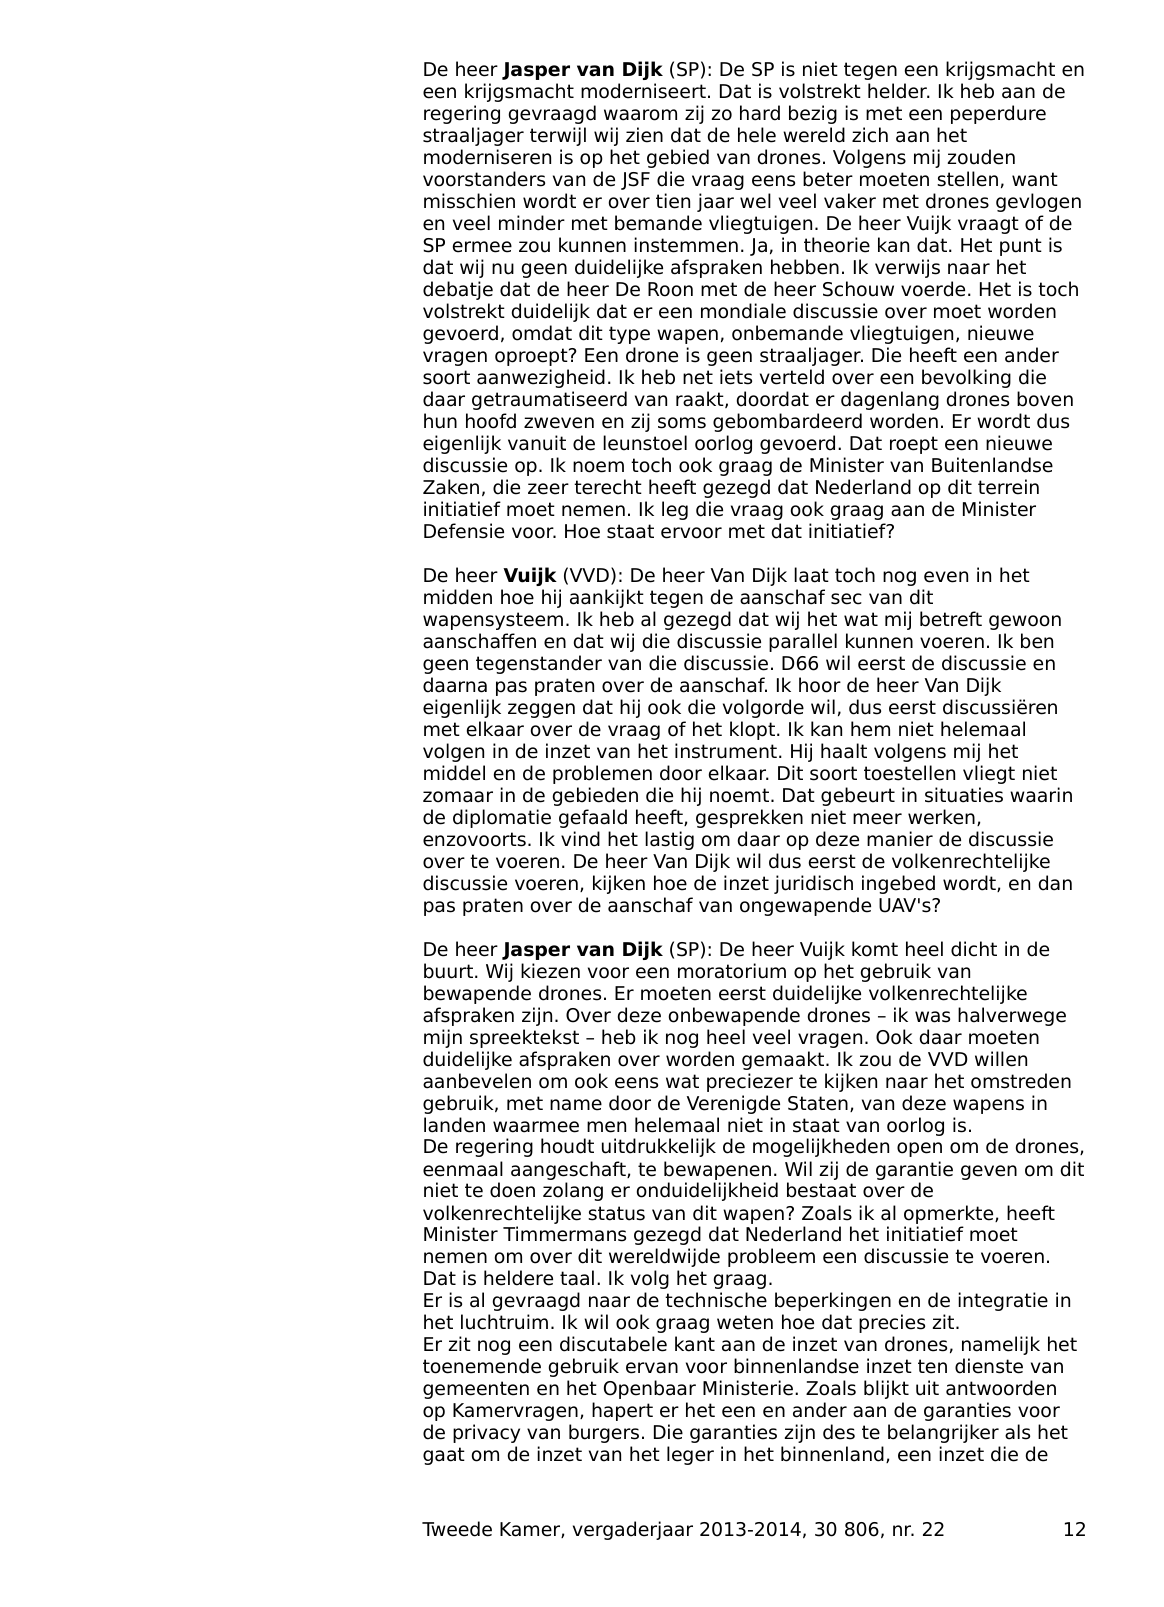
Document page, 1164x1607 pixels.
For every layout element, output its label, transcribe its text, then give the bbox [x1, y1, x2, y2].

text De regering houdt uitdrukkelijk de mogelijkheden open om de drones, eenmaal aangeschaft, te bewapenen. Wil zij de garantie geven om dit niet te doen zolang er onduidelijkheid bestaat over de volkenrechtelijke status van dit wapen? Zoals ik al opmerkte, heeft Minister Timmermans gezegd dat Nederland het initiatief moet nemen om over dit wereldwijde probleem een discussie te voeren. Dat is heldere taal. Ik volg het graag. [422, 1136, 1087, 1290]
text De heer Vuijk (VVD): De heer Van Dijk laat toch nog even in het midden hoe hij aankijkt tegen de aanschaf sec van dit wapensysteem. Ik heb al gezegd dat wij het wat mij betreft gewoon aanschaffen en dat wij die discussie parallel kunnen voeren. Ik ben geen tegenstander van die discussie. D66 wil eerst de discussie en daarna pas praten over de aanschaf. Ik hoor de heer Van Dijk eigenlijk zeggen dat hij ook die volgorde wil, dus eerst discussiëren met elkaar over de vraag of het klopt. Ik kan hem niet helemaal volgen in de inzet van het instrument. Hij haalt volgens mij het middel en de problemen door elkaar. Dit soort toestellen vliegt niet zomaar in de gebieden die hij noemt. Dat gebeurt in situaties waarin de diplomatie gefaald heeft, gesprekken niet meer werken, enzovoorts. Ik vind het lastig om daar op deze manier de discussie over te voeren. De heer Van Dijk wil dus eerst de volkenrechtelijke discussie voeren, kijken hoe de inzet juridisch ingebed wordt, en dan pas praten over de aanschaf van ongewapende UAV's? [422, 565, 1087, 916]
text Er is al gevraagd naar de technische beperkingen en de integratie in het luchtruim. Ik wil ook graag weten hoe dat precies zit. [422, 1290, 1087, 1334]
text De heer Jasper van Dijk (SP): De heer Vuijk komt heel dicht in de buurt. Wij kiezen voor een moratorium op het gebruik van bewapende drones. Er moeten eerst duidelijke volkenrechtelijke afspraken zijn. Over deze onbewapende drones – ik was halverwege mijn spreektekst – heb ik nog heel veel vragen. Ook daar moeten duidelijke afspraken over worden gemaakt. Ik zou de VVD willen aanbevelen om ook eens wat preciezer te kijken naar het omstreden gebruik, met name door de Verenigde Staten, van deze wapens in landen waarmee men helemaal niet in staat van oorlog is. [422, 939, 1087, 1136]
text Er zit nog een discutabele kant aan de inzet van drones, namelijk het toenemende gebruik ervan voor binnenlandse inzet ten dienste van gemeenten en het Openbaar Ministerie. Zoals blijkt uit antwoorden op Kamervragen, hapert er het een en ander aan de garanties voor de privacy van burgers. Die garanties zijn des te belangrijker als het gaat om de inzet van het leger in het binnenland, een inzet die de [422, 1334, 1087, 1466]
text De heer Jasper van Dijk (SP): De SP is niet tegen een krijgsmacht en een krijgsmacht moderniseert. Dat is volstrekt helder. Ik heb aan de regering gevraagd waarom zij zo hard bezig is met een peperdure straaljager terwijl wij zien dat de hele wereld zich aan het moderniseren is op het gebied van drones. Volgens mij zouden voorstanders van de JSF die vraag eens beter moeten stellen, want misschien wordt er over tien jaar wel veel vaker met drones gevlogen en veel minder met bemande vliegtuigen. De heer Vuijk vraagt of de SP ermee zou kunnen instemmen. Ja, in theorie kan dat. Het punt is dat wij nu geen duidelijke afspraken hebben. Ik verwijs naar het debatje dat de heer De Roon met de heer Schouw voerde. Het is toch volstrekt duidelijk dat er een mondiale discussie over moet worden gevoerd, omdat dit type wapen, onbemande vliegtuigen, nieuwe vragen oproept? Een drone is geen straaljager. Die heeft een ander soort aanwezigheid. Ik heb net iets verteld over een bevolking die daar getraumatiseerd van raakt, doordat er dagenlang drones boven hun hoofd zweven en zij soms gebombardeerd worden. Er wordt dus eigenlijk vanuit de leunstoel oorlog gevoerd. Dat roept een nieuwe discussie op. Ik noem toch ook graag de Minister van Buitenlandse Zaken, die zeer terecht heeft gezegd dat Nederland op dit terrein initiatief moet nemen. Ik leg die vraag ook graag aan de Minister Defensie voor. Hoe staat ervoor met dat initiatief? [422, 59, 1087, 543]
